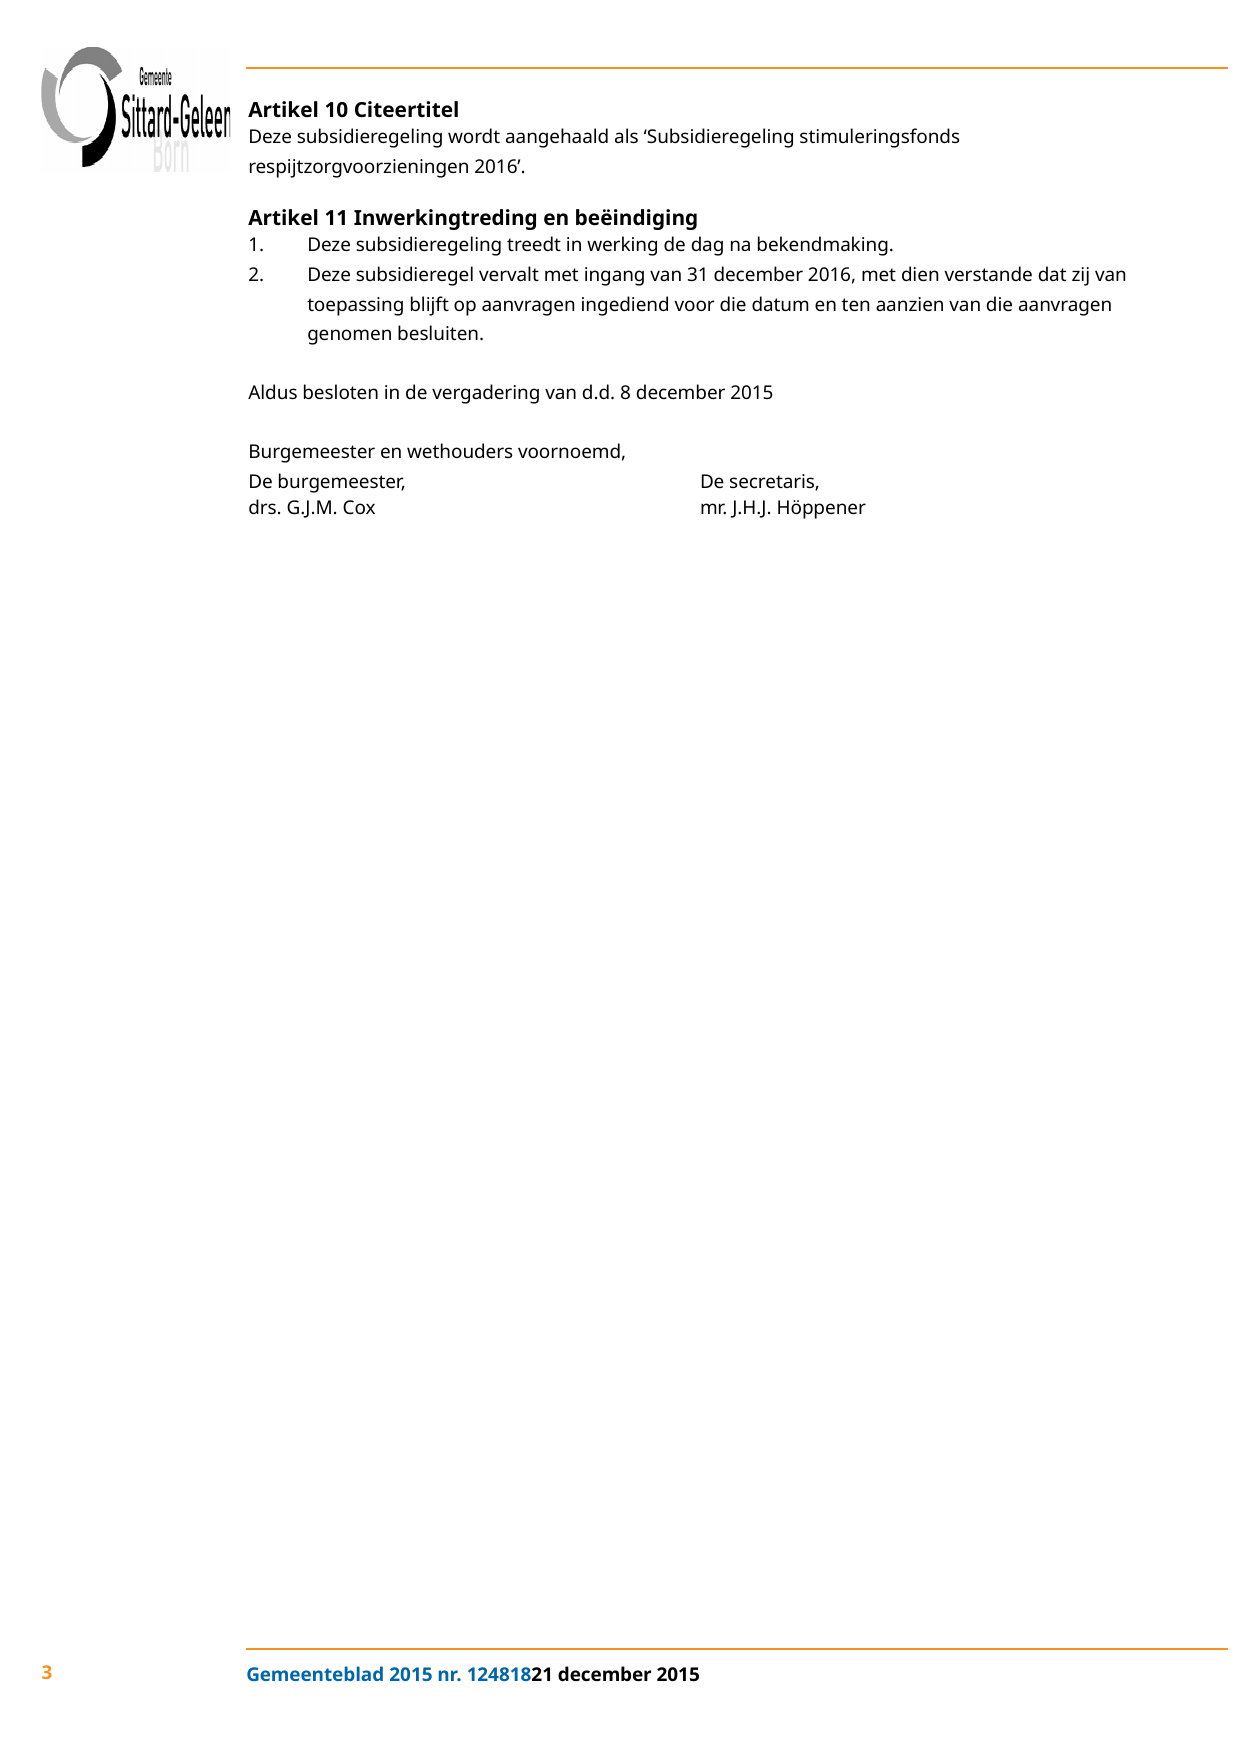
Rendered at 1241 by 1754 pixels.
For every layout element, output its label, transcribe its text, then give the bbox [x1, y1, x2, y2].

text Aldus besloten in de vergadering van d.d. 8 december 2015 [248, 379, 1152, 405]
list Deze subsidieregel vervalt met ingang van 31 december 2016, met dien verstande dat zij van toepassing blijft op aanvragen ingediend voor die datum en ten aanzien van die aanvragen genomen besluiten. [248, 261, 1152, 346]
text Artikel 10 Citeertitel [248, 95, 1152, 123]
text Artikel 11 Inwerkingtreding en beëindiging [248, 203, 1152, 232]
picture [41, 47, 231, 172]
table_header De burgemeester, [248, 469, 700, 494]
list Deze subsidieregeling treedt in werking de dag na bekendmaking. [248, 232, 1152, 257]
text Deze subsidieregeling wordt aangehaald als ‘Subsidieregeling stimuleringsfonds respijtzorgvoorzieningen 2016’. [248, 123, 1152, 178]
text Burgemeester en wethouders voornoemd, [248, 439, 1152, 464]
table_cell drs. G.J.M. Cox [248, 494, 700, 520]
table_header De secretaris, [700, 469, 1152, 494]
table_cell mr. J.H.J. Höppener [700, 494, 1152, 520]
